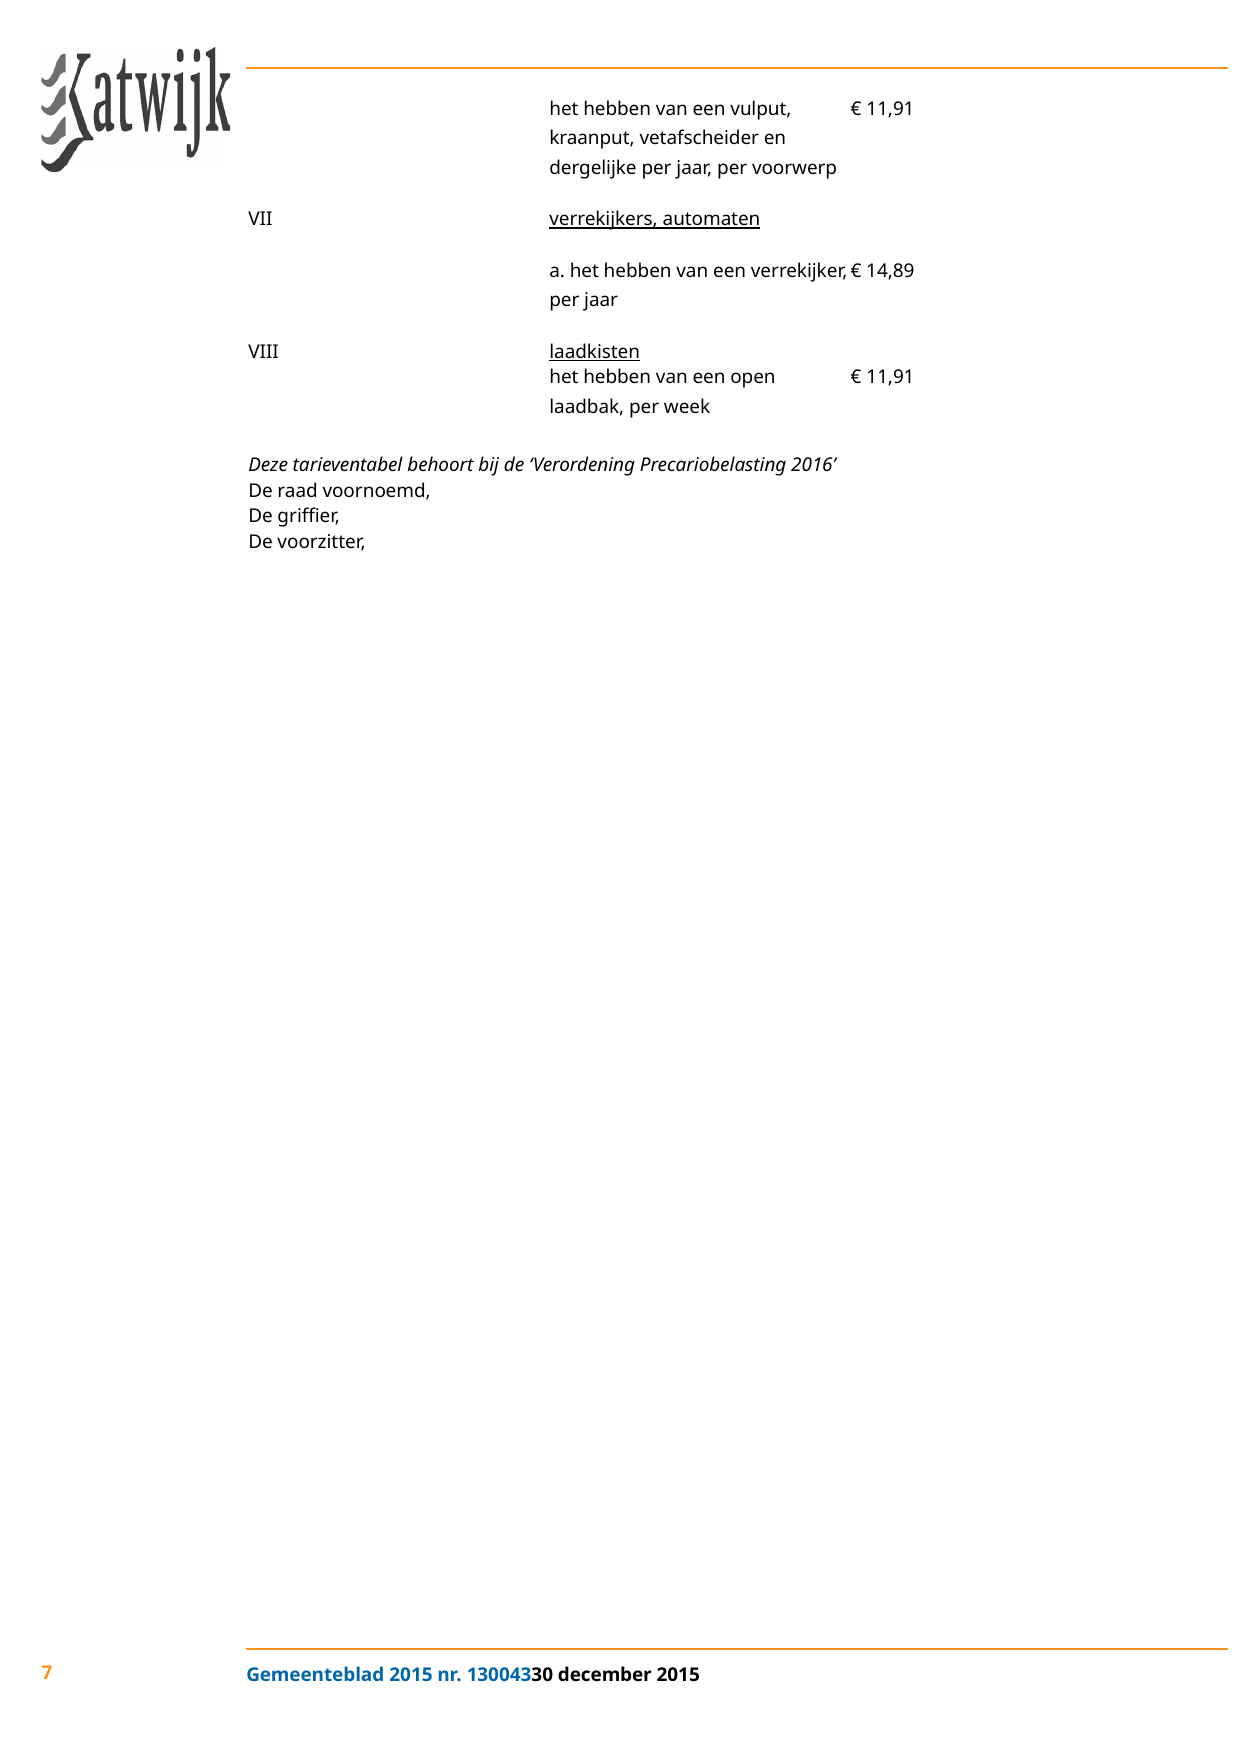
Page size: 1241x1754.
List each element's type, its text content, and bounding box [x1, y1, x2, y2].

table_cell [248, 364, 549, 419]
table_cell VIII [248, 338, 549, 364]
table_cell € 11,91 [850, 95, 1152, 180]
text De griffier, [248, 503, 1152, 528]
table_cell [850, 338, 1152, 364]
text De raad voornoemd, [248, 477, 1152, 503]
table_cell [850, 231, 1152, 257]
table_cell [850, 312, 1152, 338]
table_header [248, 422, 1152, 448]
table_cell het hebben van een open laadbak, per week [549, 364, 850, 419]
table_cell a. het hebben van een verrekijker, per jaar [549, 257, 850, 312]
table_cell verrekijkers, automaten [549, 205, 850, 231]
table_cell [248, 312, 549, 338]
table_cell laadkisten [549, 338, 850, 364]
table_cell VII [248, 205, 549, 231]
table_cell het hebben van een vulput, kraanput, vetafscheider en dergelijke per jaar, per voorwerp [549, 95, 850, 180]
picture [41, 47, 231, 172]
table_cell [248, 95, 549, 180]
table_cell [549, 231, 850, 257]
table_cell [549, 312, 850, 338]
table_cell [248, 180, 549, 205]
table_cell [248, 231, 549, 257]
table_cell [549, 180, 850, 205]
table_cell [850, 180, 1152, 205]
table_cell [248, 257, 549, 312]
table_cell [850, 205, 1152, 231]
text Deze tarieventabel behoort bij de ‘Verordening Precariobelasting 2016’ [248, 451, 1152, 477]
text De voorzitter, [248, 528, 1152, 554]
table_cell € 14,89 [850, 257, 1152, 312]
table_cell € 11,91 [850, 364, 1152, 419]
